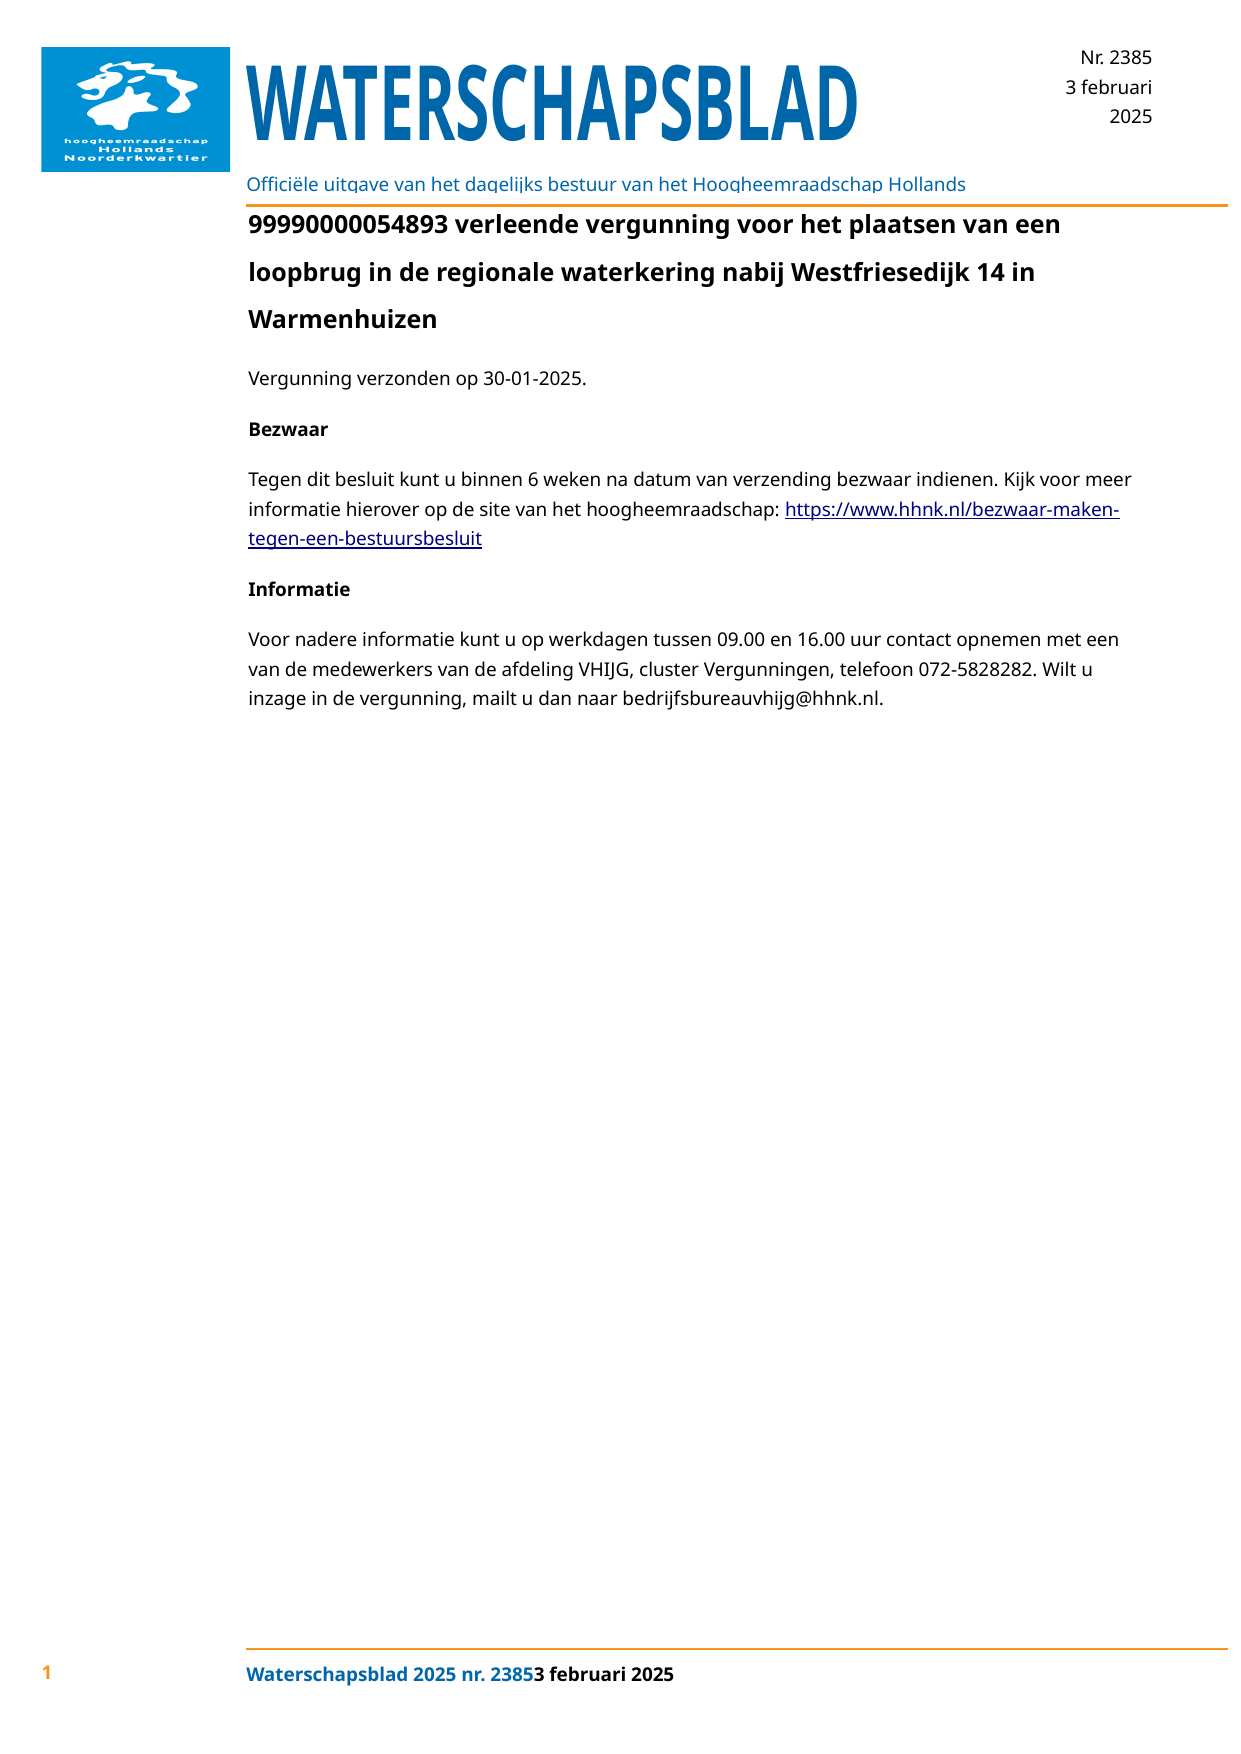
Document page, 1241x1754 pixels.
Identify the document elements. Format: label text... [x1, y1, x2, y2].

picture [118, 62, 197, 112]
text Tegen dit besluit kunt u binnen 6 weken na datum van verzending bezwaar indienen. Kijk voor meer informatie hierover op de site van het hoogheemraadschap: https://www.hhnk.nl/bezwaar-maken-tegen-een-bestuursbesluit [248, 466, 1152, 551]
text Bezwaar [248, 416, 1152, 442]
text 99990000054893 verleende vergunning voor het plaatsen van een loopbrug in de regionale waterkering nabij Westfriesedijk 14 in Warmenhuizen [248, 207, 1152, 336]
text Vergunning verzonden op 30-01-2025. [248, 366, 1152, 391]
picture [88, 87, 157, 130]
text Voor nadere informatie kunt u op werkdagen tussen 09.00 en 16.00 uur contact opnemen met een van de medewerkers van de afdeling VHIJG, cluster Vergunningen, telefoon 072-5828282. Wilt u inzage in de vergunning, mailt u dan naar bedrijfsbureauvhijg@hhnk.nl. [248, 626, 1152, 711]
picture [129, 76, 144, 82]
picture [78, 64, 122, 99]
text Informatie [248, 576, 1152, 602]
